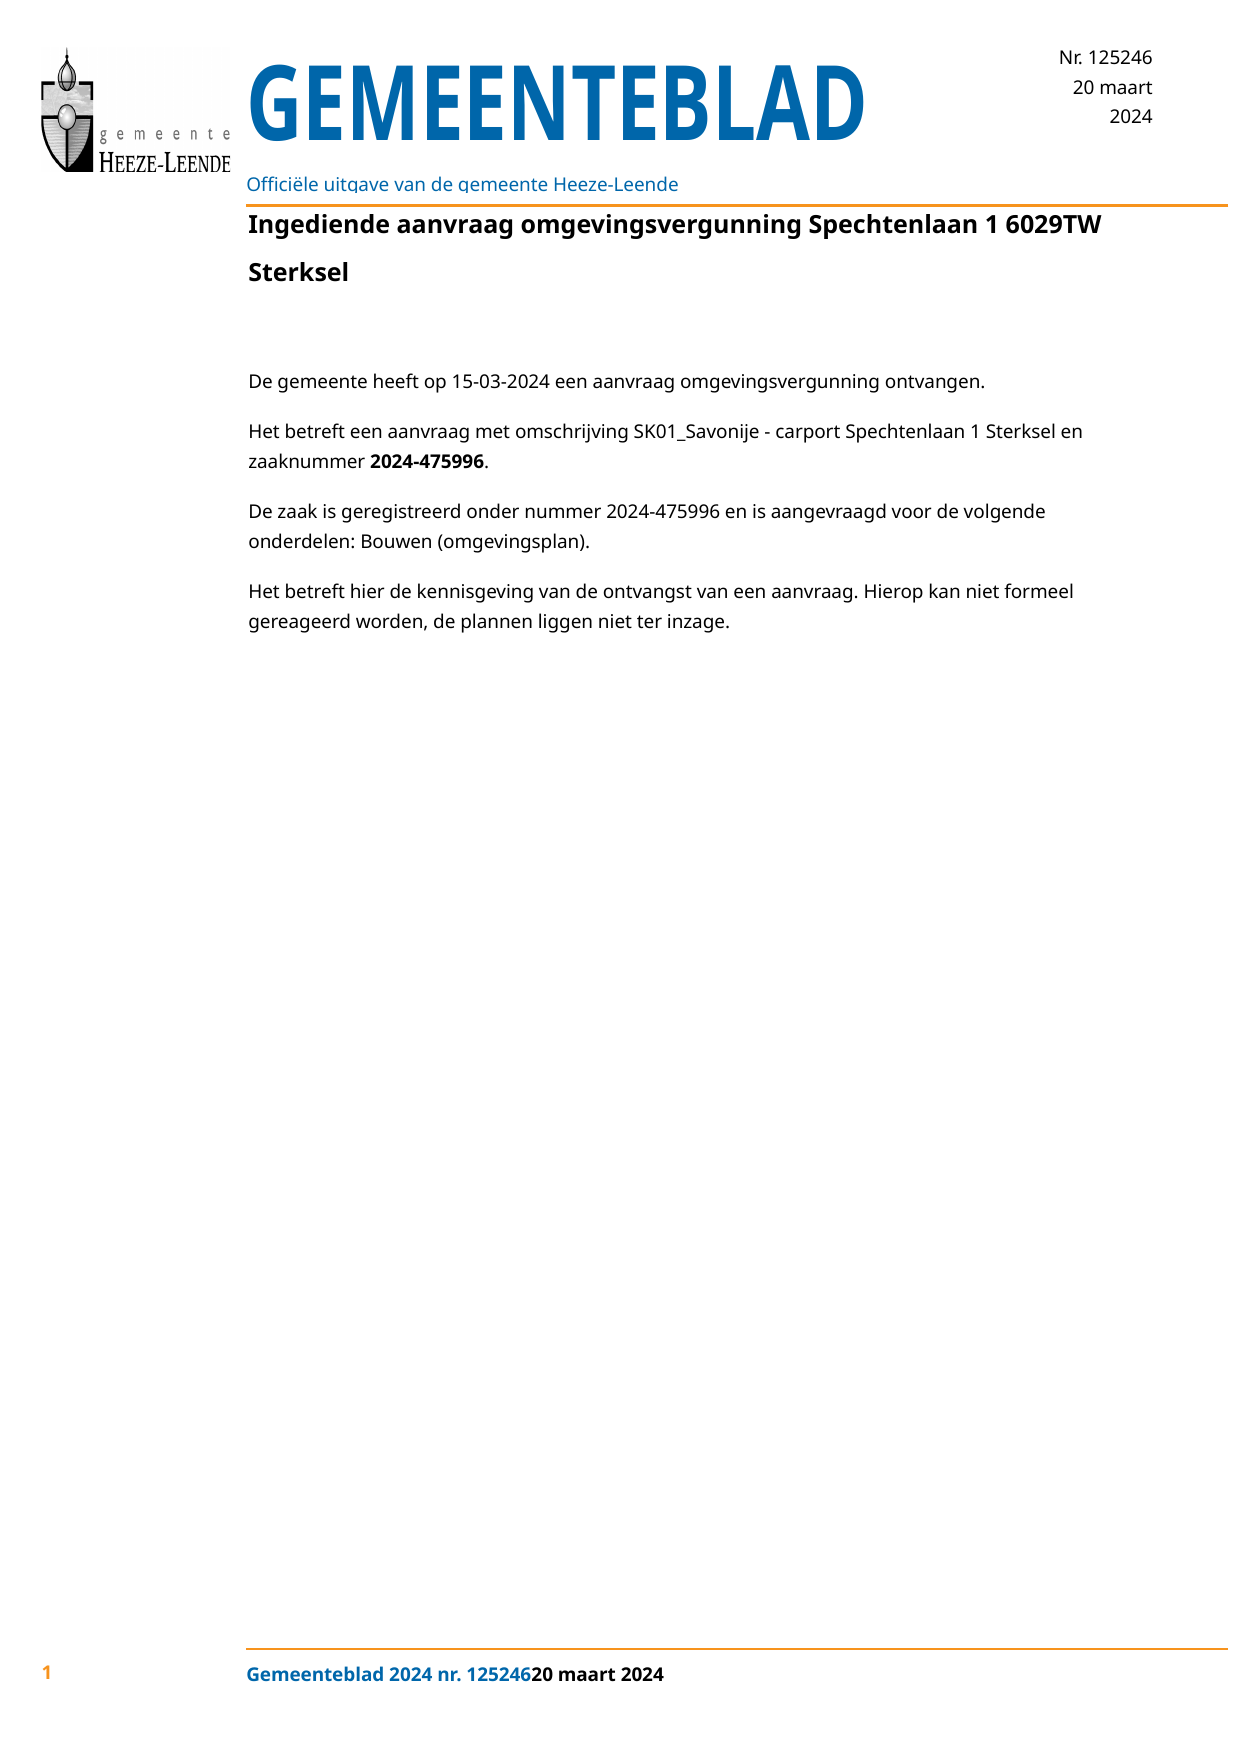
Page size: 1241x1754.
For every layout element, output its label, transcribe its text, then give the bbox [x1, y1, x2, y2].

text Ingediende aanvraag omgevingsvergunning Spechtenlaan 1 6029TW Sterksel [248, 207, 1152, 288]
text De gemeente heeft op 15-03-2024 een aanvraag omgevingsvergunning ontvangen. [248, 368, 1152, 394]
text Het betreft hier de kennisgeving van de ontvangst van een aanvraag. Hierop kan niet formeel gereageerd worden, de plannen liggen niet ter inzage. [248, 579, 1152, 634]
text De zaak is geregistreerd onder nummer 2024-475996 en is aangevraagd voor de volgende onderdelen: Bouwen (omgevingsplan). [248, 499, 1152, 554]
picture [41, 47, 231, 172]
text Het betreft een aanvraag met omschrijving SK01_Savonije - carport Spechtenlaan 1 Sterksel en zaaknummer 2024-475996. [248, 419, 1152, 474]
